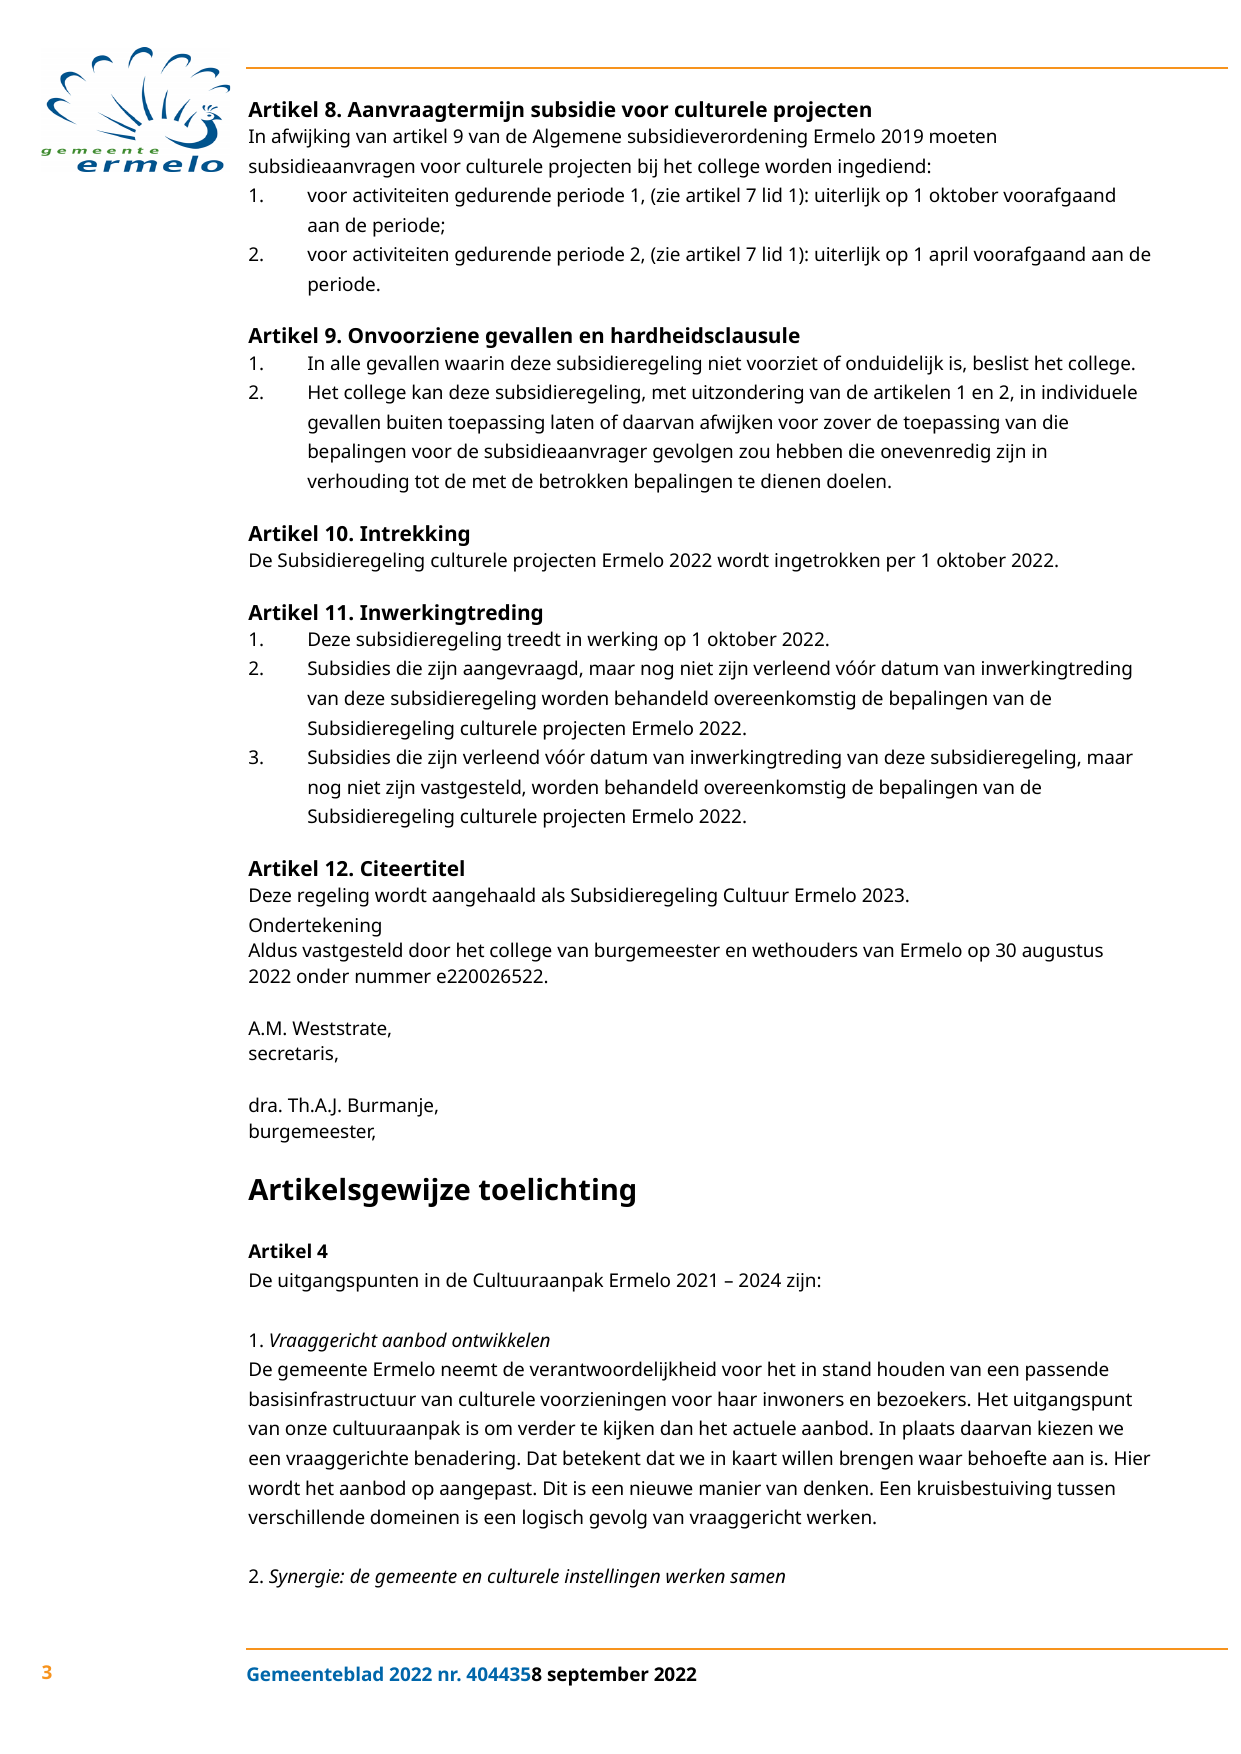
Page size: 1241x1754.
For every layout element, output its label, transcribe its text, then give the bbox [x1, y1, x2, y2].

text Artikel 8. Aanvraagtermijn subsidie voor culturele projecten [248, 95, 1152, 123]
text Artikel 12. Citeertitel [248, 854, 1152, 882]
list In alle gevallen waarin deze subsidieregeling niet voorziet of onduidelijk is, beslist het college. [248, 350, 1152, 376]
text Ondertekening [248, 912, 1152, 938]
list Het college kan deze subsidieregeling, met uitzondering van de artikelen 1 en 2, in individuele gevallen buiten toepassing laten of daarvan afwijken voor zover de toepassing van die bepalingen voor de subsidieaanvrager gevolgen zou hebben die onevenredig zijn in verhouding tot de met de betrokken bepalingen te dienen doelen. [248, 379, 1152, 494]
text Artikel 9. Onvoorziene gevallen en hardheidsclausule [248, 322, 1152, 350]
list Subsidies die zijn verleend vóór datum van inwerkingtreding van deze subsidieregeling, maar nog niet zijn vastgesteld, worden behandeld overeenkomstig de bepalingen van de Subsidieregeling culturele projecten Ermelo 2022. [248, 744, 1152, 829]
text burgemeester, [248, 1118, 1152, 1143]
text 1. Vraaggericht aanbod ontwikkelen [248, 1327, 1152, 1353]
text Artikel 10. Intrekking [248, 519, 1152, 547]
picture [41, 47, 231, 172]
text dra. Th.A.J. Burmanje, [248, 1092, 1152, 1118]
text A.M. Weststrate, [248, 1015, 1152, 1041]
text Artikel 11. Inwerkingtreding [248, 598, 1152, 626]
text De uitgangspunten in de Cultuuraanpak Ermelo 2021 – 2024 zijn: [248, 1268, 1152, 1293]
text De gemeente Ermelo neemt de verantwoordelijkheid voor het in stand houden van een passende basisinfrastructuur van culturele voorzieningen voor haar inwoners en bezoekers. Het uitgangspunt van onze cultuuraanpak is om verder te kijken dan het actuele aanbod. In plaats daarvan kiezen we een vraaggerichte benadering. Dat betekent dat we in kaart willen brengen waar behoefte aan is. Hier wordt het aanbod op aangepast. Dit is een nieuwe manier van denken. Een kruisbestuiving tussen verschillende domeinen is een logisch gevolg van vraaggericht werken. [248, 1356, 1152, 1530]
list Deze subsidieregeling treedt in werking op 1 oktober 2022. [248, 626, 1152, 652]
text Artikelsgewijze toelichting [248, 1169, 1152, 1209]
text secretaris, [248, 1041, 1152, 1066]
list voor activiteiten gedurende periode 2, (zie artikel 7 lid 1): uiterlijk op 1 april voorafgaand aan de periode. [248, 242, 1152, 297]
list Subsidies die zijn aangevraagd, maar nog niet zijn verleend vóór datum van inwerkingtreding van deze subsidieregeling worden behandeld overeenkomstig de bepalingen van de Subsidieregeling culturele projecten Ermelo 2022. [248, 656, 1152, 741]
text Deze regeling wordt aangehaald als Subsidieregeling Cultuur Ermelo 2023. [248, 882, 1152, 908]
text 2. Synergie: de gemeente en culturele instellingen werken samen [248, 1563, 1152, 1589]
text Aldus vastgesteld door het college van burgemeester en wethouders van Ermelo op 30 augustus 2022 onder nummer e220026522. [248, 938, 1152, 989]
text Artikel 4 [248, 1238, 1152, 1264]
text In afwijking van artikel 9 van de Algemene subsidieverordening Ermelo 2019 moeten subsidieaanvragen voor culturele projecten bij het college worden ingediend: [248, 123, 1152, 178]
list voor activiteiten gedurende periode 1, (zie artikel 7 lid 1): uiterlijk op 1 oktober voorafgaand aan de periode; [248, 182, 1152, 238]
text De Subsidieregeling culturele projecten Ermelo 2022 wordt ingetrokken per 1 oktober 2022. [248, 547, 1152, 573]
